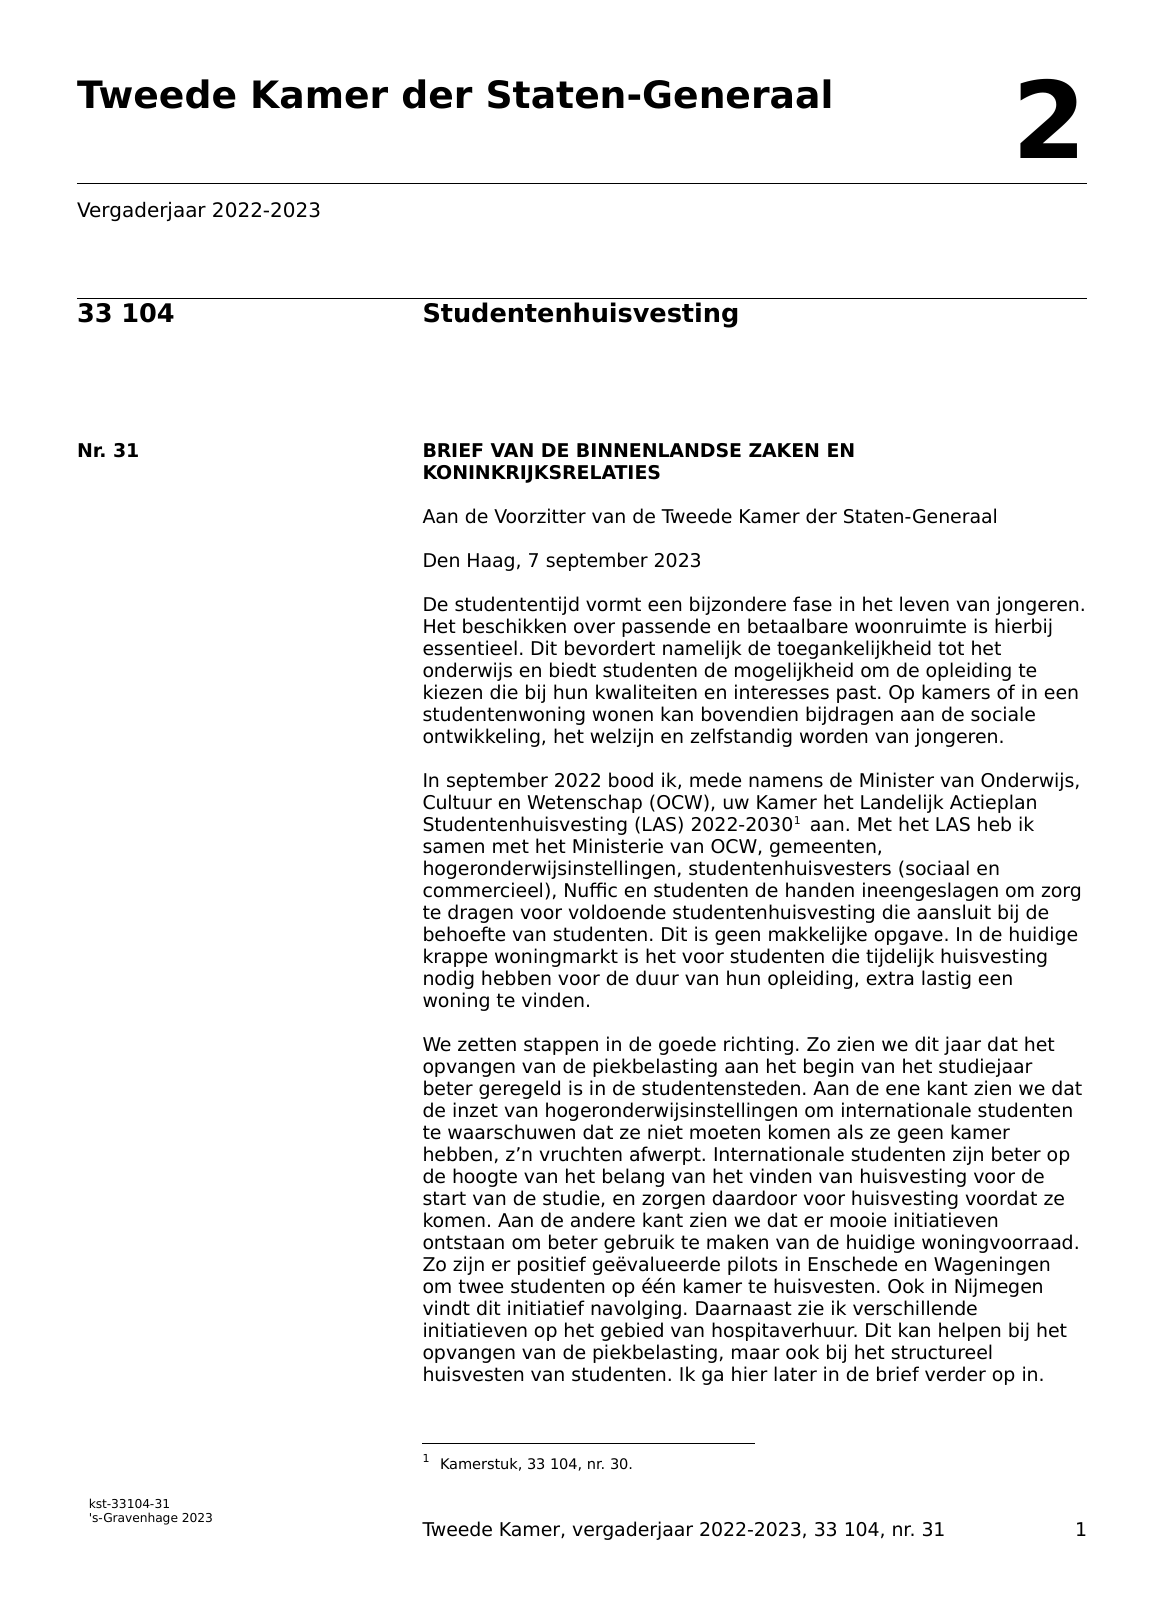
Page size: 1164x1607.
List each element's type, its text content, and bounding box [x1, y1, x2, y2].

subtitle 33 104 Studentenhuisvesting [77, 299, 1087, 329]
text 's-Gravenhage 2023 [88, 1511, 323, 1525]
table_header Tweede Kamer der Staten-Generaal [77, 59, 886, 183]
text In september 2022 bood ik, mede namens de Minister van Onderwijs, Cultuur en Wetenschap (OCW), uw Kamer het Landelijk Actieplan Studentenhuisvesting (LAS) 2022-2030 aan. Met het LAS heb ik samen met het Ministerie van OCW, gemeenten, hogeronderwijsinstellingen, studentenhuisvesters (sociaal en commercieel), Nuffic en studenten de handen ineengeslagen om zorg te dragen voor voldoende studentenhuisvesting die aansluit bij de behoefte van studenten. Dit is geen makkelijke opgave. In de huidige krappe woningmarkt is het voor studenten die tijdelijk huisvesting nodig hebben voor de duur van hun opleiding, extra lastig een woning te vinden. [422, 770, 1087, 1012]
text We zetten stappen in de goede richting. Zo zien we dit jaar dat het opvangen van de piekbelasting aan het begin van het studiejaar beter geregeld is in de studentensteden. Aan de ene kant zien we dat de inzet van hogeronderwijsinstellingen om internationale studenten te waarschuwen dat ze niet moeten komen als ze geen kamer hebben, z’n vruchten afwerpt. Internationale studenten zijn beter op de hoogte van het belang van het vinden van huisvesting voor de start van de studie, en zorgen daardoor voor huisvesting voordat ze komen. Aan de andere kant zien we dat er mooie initiatieven ontstaan om beter gebruik te maken van de huidige woningvoorraad. Zo zijn er positief geëvalueerde pilots in Enschede en Wageningen om twee studenten op één kamer te huisvesten. Ook in Nijmegen vindt dit initiatief navolging. Daarnaast zie ik verschillende initiatieven op het gebied van hospitaverhuur. Dit kan helpen bij het opvangen van de piekbelasting, maar ook bij het structureel huisvesten van studenten. Ik ga hier later in de brief verder op in. [422, 1034, 1087, 1386]
table_header 2 [886, 59, 1087, 183]
text Aan de Voorzitter van de Tweede Kamer der Staten-Generaal [422, 506, 1087, 528]
text Den Haag, 7 september 2023 [422, 550, 1087, 572]
text De studententijd vormt een bijzondere fase in het leven van jongeren. Het beschikken over passende en betaalbare woonruimte is hierbij essentieel. Dit bevordert namelijk de toegankelijkheid tot het onderwijs en biedt studenten de mogelijkheid om de opleiding te kiezen die bij hun kwaliteiten en interesses past. Op kamers of in een studentenwoning wonen kan bovendien bijdragen aan de sociale ontwikkeling, het welzijn en zelfstandig worden van jongeren. [422, 594, 1087, 748]
text Kamerstuk, 33 104, nr. 30. [422, 1452, 1087, 1474]
table_cell Vergaderjaar 2022-2023 [77, 184, 1087, 298]
text kst-33104-31 [88, 1497, 323, 1511]
subtitle Nr. 31 BRIEF VAN DE BINNENLANDSE ZAKEN EN KONINKRIJKSRELATIES [77, 440, 1087, 484]
